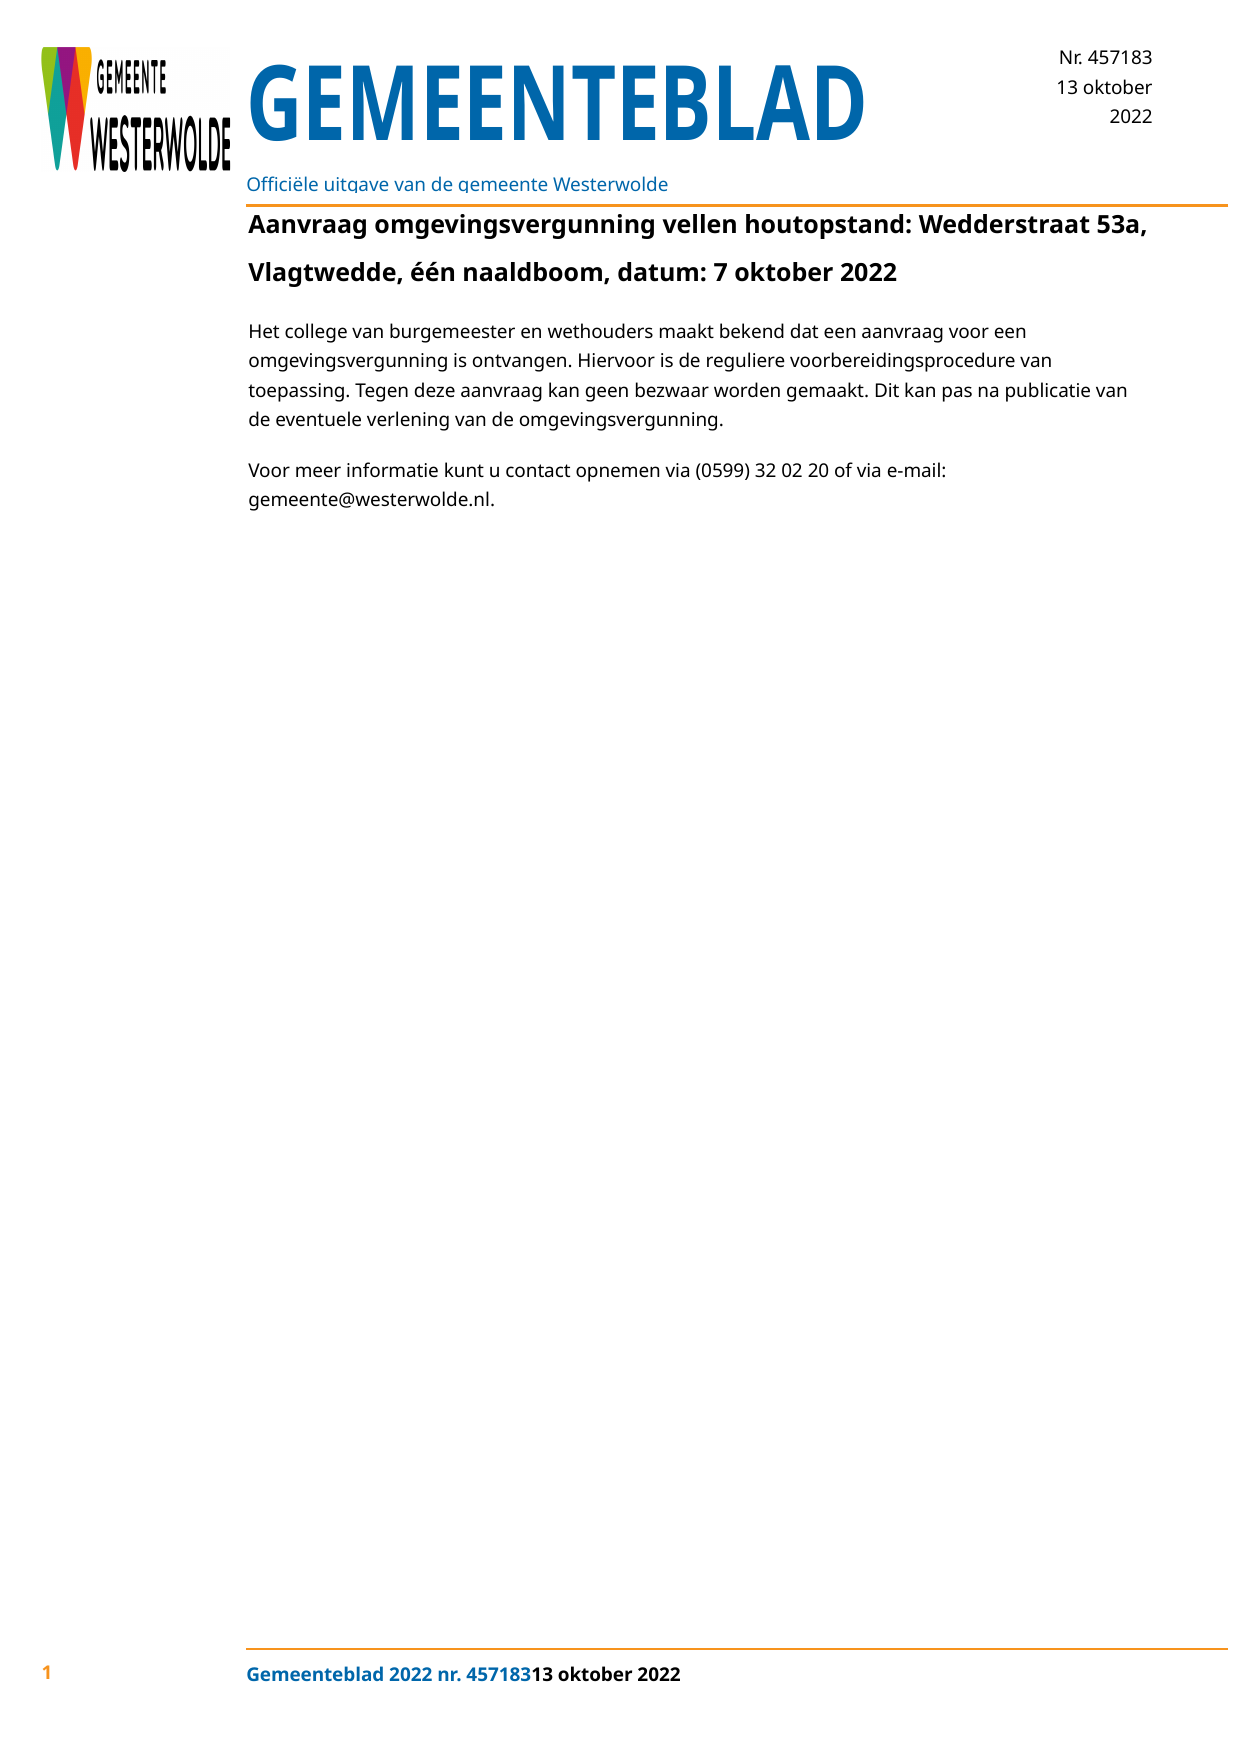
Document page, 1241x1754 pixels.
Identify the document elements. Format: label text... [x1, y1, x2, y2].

text Aanvraag omgevingsvergunning vellen houtopstand: Wedderstraat 53a, Vlagtwedde, één naaldboom, datum: 7 oktober 2022 [248, 207, 1152, 288]
text Voor meer informatie kunt u contact opnemen via (0599) 32 02 20 of via e-mail: gemeente@westerwolde.nl. [248, 457, 1152, 512]
picture [41, 47, 231, 172]
text Het college van burgemeester en wethouders maakt bekend dat een aanvraag voor een omgevingsvergunning is ontvangen. Hiervoor is de reguliere voorbereidingsprocedure van toepassing. Tegen deze aanvraag kan geen bezwaar worden gemaakt. Dit kan pas na publicatie van de eventuele verlening van de omgevingsvergunning. [248, 318, 1152, 432]
